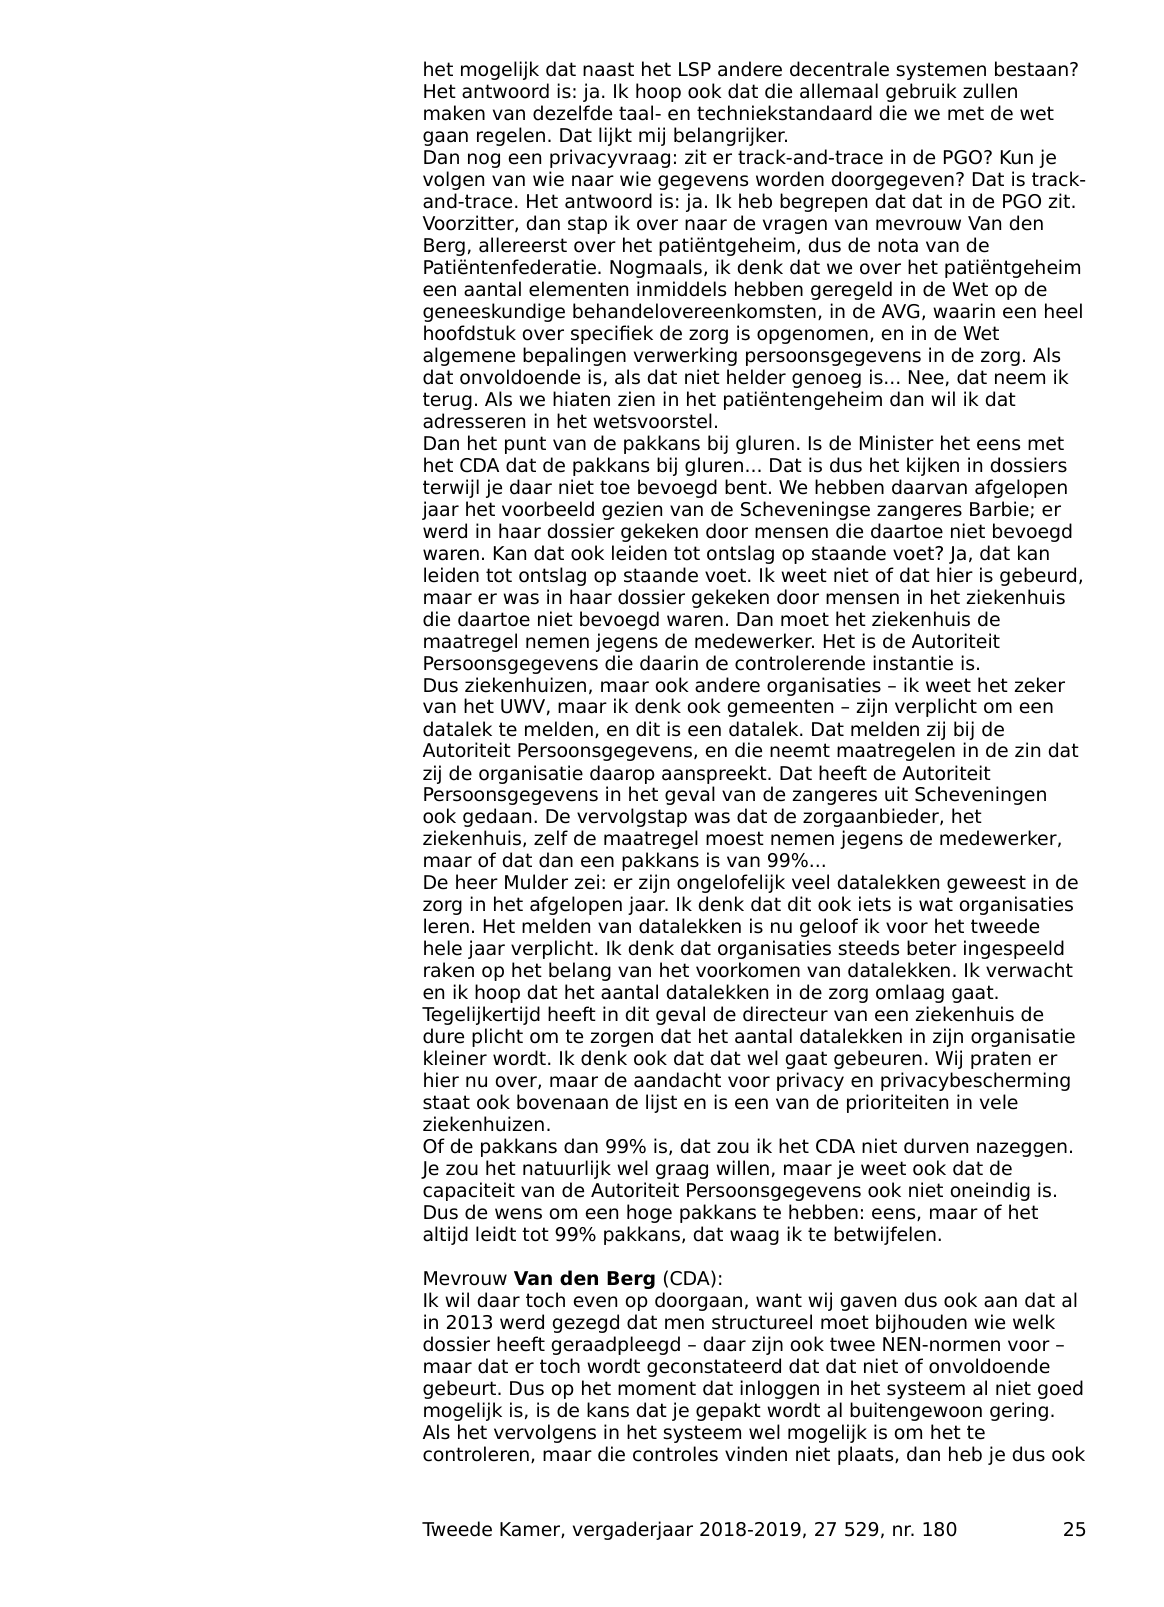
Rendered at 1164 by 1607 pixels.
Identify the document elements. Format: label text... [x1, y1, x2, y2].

text Dan nog een privacyvraag: zit er track-and-trace in de PGO? Kun je volgen van wie naar wie gegevens worden doorgegeven? Dat is track-and-trace. Het antwoord is: ja. Ik heb begrepen dat dat in de PGO zit. [422, 147, 1087, 213]
text het mogelijk dat naast het LSP andere decentrale systemen bestaan? Het antwoord is: ja. Ik hoop ook dat die allemaal gebruik zullen maken van dezelfde taal- en techniekstandaard die we met de wet gaan regelen. Dat lijkt mij belangrijker. [422, 59, 1087, 147]
text Dan het punt van de pakkans bij gluren. Is de Minister het eens met het CDA dat de pakkans bij gluren... Dat is dus het kijken in dossiers terwijl je daar niet toe bevoegd bent. We hebben daarvan afgelopen jaar het voorbeeld gezien van de Scheveningse zangeres Barbie; er werd in haar dossier gekeken door mensen die daartoe niet bevoegd waren. Kan dat ook leiden tot ontslag op staande voet? Ja, dat kan leiden tot ontslag op staande voet. Ik weet niet of dat hier is gebeurd, maar er was in haar dossier gekeken door mensen in het ziekenhuis die daartoe niet bevoegd waren. Dan moet het ziekenhuis de maatregel nemen jegens de medewerker. Het is de Autoriteit Persoonsgegevens die daarin de controlerende instantie is. [422, 433, 1087, 674]
text Voorzitter, dan stap ik over naar de vragen van mevrouw Van den Berg, allereerst over het patiëntgeheim, dus de nota van de Patiëntenfederatie. Nogmaals, ik denk dat we over het patiëntgeheim een aantal elementen inmiddels hebben geregeld in de Wet op de geneeskundige behandelovereenkomsten, in de AVG, waarin een heel hoofdstuk over specifiek de zorg is opgenomen, en in de Wet algemene bepalingen verwerking persoonsgegevens in de zorg. Als dat onvoldoende is, als dat niet helder genoeg is... Nee, dat neem ik terug. Als we hiaten zien in het patiëntengeheim dan wil ik dat adresseren in het wetsvoorstel. [422, 213, 1087, 433]
text Of de pakkans dan 99% is, dat zou ik het CDA niet durven nazeggen. Je zou het natuurlijk wel graag willen, maar je weet ook dat de capaciteit van de Autoriteit Persoonsgegevens ook niet oneindig is. Dus de wens om een hoge pakkans te hebben: eens, maar of het altijd leidt tot 99% pakkans, dat waag ik te betwijfelen. [422, 1136, 1087, 1246]
text Mevrouw Van den Berg (CDA): [422, 1268, 1087, 1290]
text De heer Mulder zei: er zijn ongelofelijk veel datalekken geweest in de zorg in het afgelopen jaar. Ik denk dat dit ook iets is wat organisaties leren. Het melden van datalekken is nu geloof ik voor het tweede hele jaar verplicht. Ik denk dat organisaties steeds beter ingespeeld raken op het belang van het voorkomen van datalekken. Ik verwacht en ik hoop dat het aantal datalekken in de zorg omlaag gaat. Tegelijkertijd heeft in dit geval de directeur van een ziekenhuis de dure plicht om te zorgen dat het aantal datalekken in zijn organisatie kleiner wordt. Ik denk ook dat dat wel gaat gebeuren. Wij praten er hier nu over, maar de aandacht voor privacy en privacybescherming staat ook bovenaan de lijst en is een van de prioriteiten in vele ziekenhuizen. [422, 872, 1087, 1136]
text Ik wil daar toch even op doorgaan, want wij gaven dus ook aan dat al in 2013 werd gezegd dat men structureel moet bijhouden wie welk dossier heeft geraadpleegd – daar zijn ook twee NEN-normen voor – maar dat er toch wordt geconstateerd dat dat niet of onvoldoende gebeurt. Dus op het moment dat inloggen in het systeem al niet goed mogelijk is, is de kans dat je gepakt wordt al buitengewoon gering. Als het vervolgens in het systeem wel mogelijk is om het te controleren, maar die controles vinden niet plaats, dan heb je dus ook [422, 1290, 1087, 1466]
text Dus ziekenhuizen, maar ook andere organisaties – ik weet het zeker van het UWV, maar ik denk ook gemeenten – zijn verplicht om een datalek te melden, en dit is een datalek. Dat melden zij bij de Autoriteit Persoonsgegevens, en die neemt maatregelen in de zin dat zij de organisatie daarop aanspreekt. Dat heeft de Autoriteit Persoonsgegevens in het geval van de zangeres uit Scheveningen ook gedaan. De vervolgstap was dat de zorgaanbieder, het ziekenhuis, zelf de maatregel moest nemen jegens de medewerker, maar of dat dan een pakkans is van 99%... [422, 674, 1087, 872]
